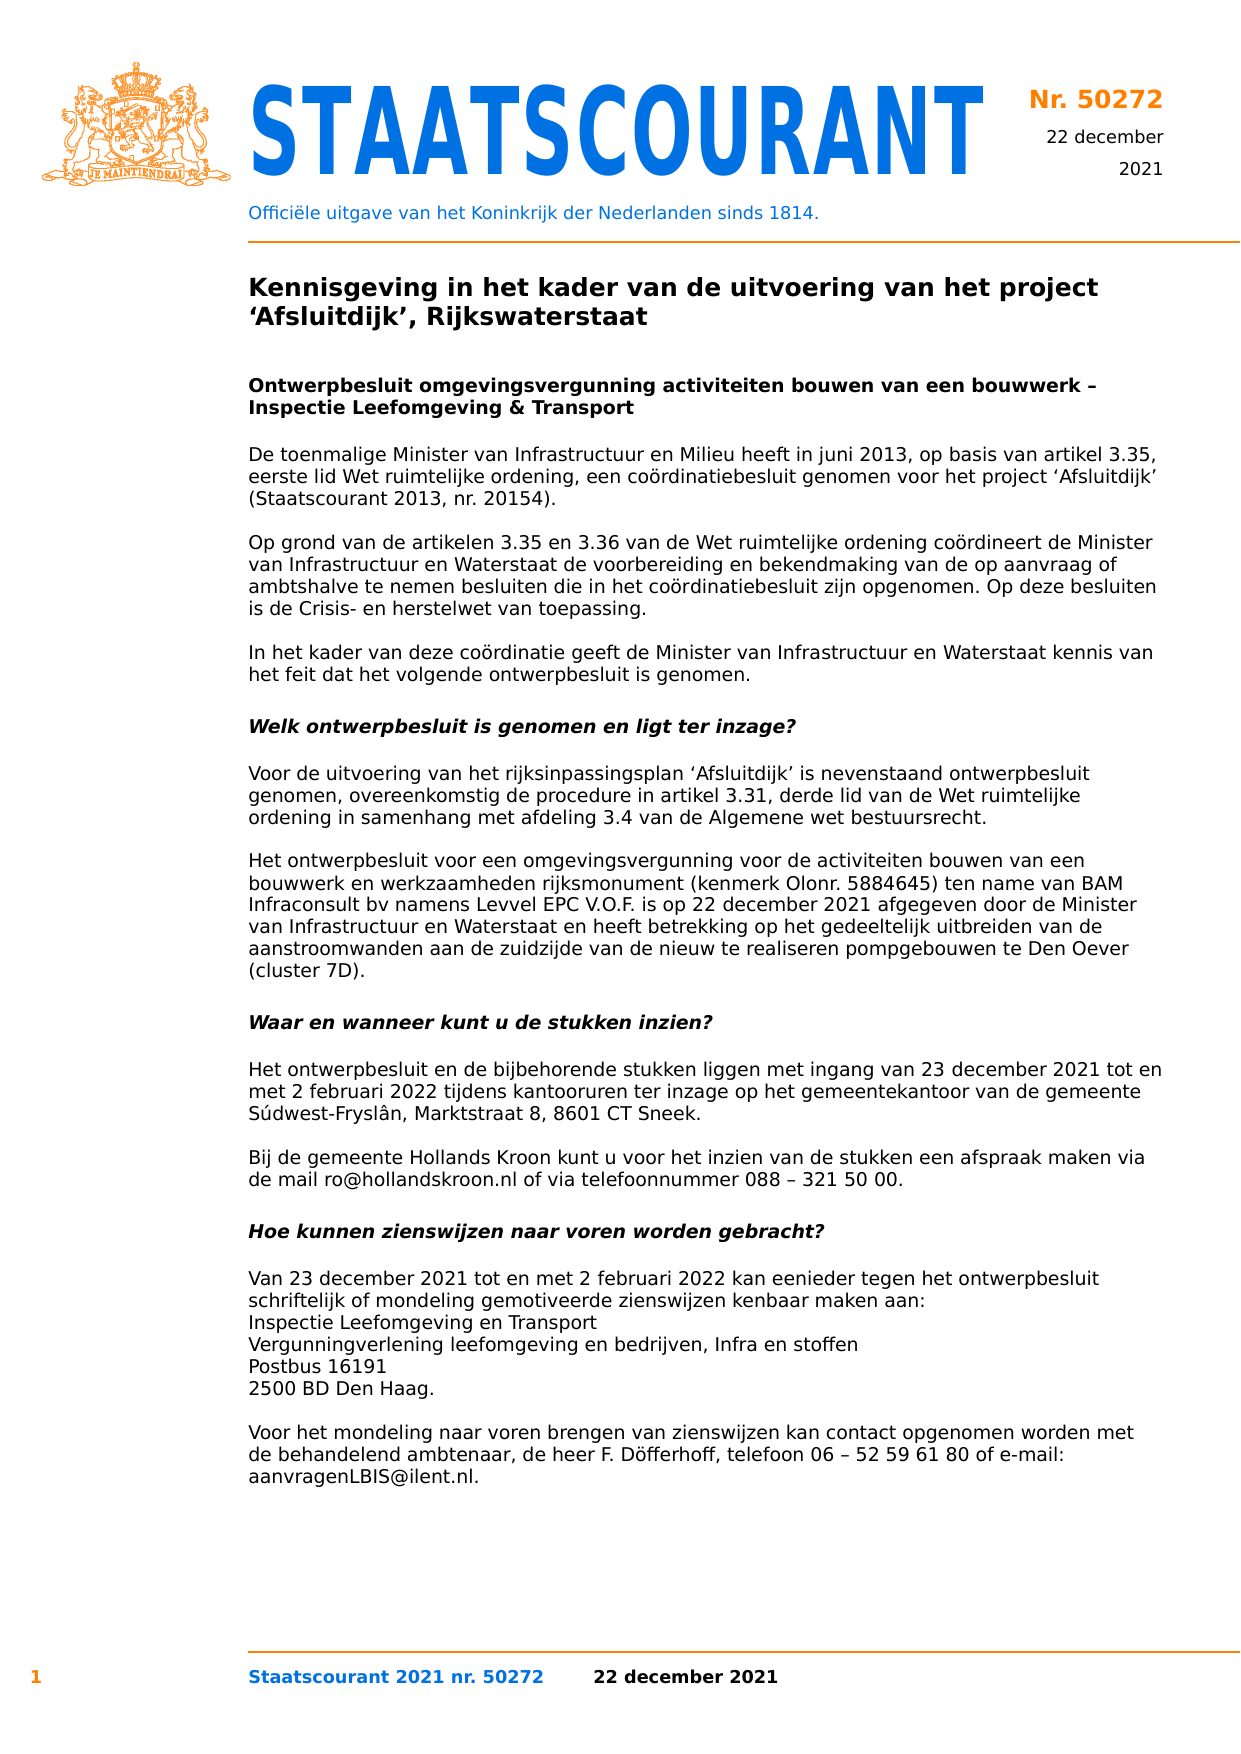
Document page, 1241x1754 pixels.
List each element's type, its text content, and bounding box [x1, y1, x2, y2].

subtitle Waar en wanneer kunt u de stukken inzien? [248, 1012, 1163, 1034]
table_header Nr. 50272 [998, 62, 1240, 121]
text Op grond van de artikelen 3.35 en 3.36 van de Wet ruimtelijke ordening coördineert de Minister van Infrastructuur en Waterstaat de voorbereiding en bekendmaking van de op aanvraag of ambtshalve te nemen besluiten die in het coör­dinatiebesluit zijn opgenomen. Op deze besluiten is de Crisis- en herstelwet van toepassing. [248, 532, 1163, 620]
subtitle Ontwerpbesluit omgevingsvergunning activiteiten bouwen van een bouwwerk – Inspectie Leefomgeving & Transport [248, 375, 1163, 419]
text Postbus 16191 [248, 1356, 1163, 1378]
table_cell Officiële uitgave van het Koninkrijk der Nederlanden sinds 1814. [248, 203, 1240, 241]
text Het ontwerpbesluit en de bijbehorende stukken liggen met ingang van 23 december 2021 tot en met 2 februari 2022 tijdens kantooruren ter inzage op het gemeentekantoor van de gemeente Súdwest-Fryslân, Marktstraat 8, 8601 CT Sneek. [248, 1059, 1163, 1125]
text Bij de gemeente Hollands Kroon kunt u voor het inzien van de stukken een afspraak maken via de mail ro@hollandskroon.nl of via telefoonnummer 088 – 321 50 00. [248, 1147, 1163, 1191]
text In het kader van deze coördinatie geeft de Minister van Infra­structuur en Waterstaat kennis van het feit dat het volgende ontwerpbesluit is genomen. [248, 642, 1163, 686]
subtitle Welk ontwerpbesluit is genomen en ligt ter inzage? [248, 716, 1163, 738]
text 2500 BD Den Haag. [248, 1378, 1163, 1400]
text Voor het mondeling naar voren brengen van zienswijzen kan contact opgenomen worden met de behandelend ambtenaar, de heer F. Döfferhoff, telefoon 06 – 52 59 61 80 of e-mail: aanvragenLBIS@ilent.nl. [248, 1422, 1163, 1488]
text Vergunningverlening leefomgeving en bedrijven, Infra en stoffen [248, 1334, 1163, 1356]
text Inspectie Leefomgeving en Transport [248, 1312, 1163, 1334]
table_header STAATSCOURANT [248, 62, 998, 203]
table_header [25, 62, 248, 241]
text Van 23 december 2021 tot en met 2 februari 2022 kan eenieder tegen het ontwerpbesluit schriftelijk of mondeling gemotiveerde zienswijzen kenbaar maken aan: [248, 1268, 1163, 1312]
table_cell 22 december [998, 121, 1240, 153]
subtitle Kennisgeving in het kader van de uitvoering van het project ‘Afsluitdijk’, Rijkswaterstaat [248, 273, 1163, 331]
table_cell 2021 [998, 153, 1240, 203]
text Het ontwerpbesluit voor een omgevingsvergunning voor de activiteiten bouwen van een bouwwerk en werkzaamheden rijksmonument (kenmerk Olonr. 5884645) ten name van BAM Infraconsult bv namens Levvel EPC V.O.F. is op 22 december 2021 afgegeven door de Minister van Infrastructuur en Water­staat en heeft betrekking op het gedeeltelijk uitbreiden van de aanstroomwanden aan de zuidzijde van de nieuw te realiseren pompgebouwen te Den Oever (cluster 7D). [248, 850, 1163, 982]
subtitle Hoe kunnen zienswijzen naar voren worden gebracht? [248, 1221, 1163, 1243]
text Voor de uitvoering van het rijksinpassingsplan ‘Afsluitdijk’ is nevenstaand ontwerpbesluit genomen, overeenkomstig de procedure in artikel 3.31, derde lid van de Wet ruimtelijke ordening in samenhang met afdeling 3.4 van de Algemene wet bestuursrecht. [248, 763, 1163, 828]
picture [41, 62, 231, 186]
text De toenmalige Minister van Infrastructuur en Milieu heeft in juni 2013, op basis van artikel 3.35, eerste lid Wet ruimtelijke ordening, een coördinatiebesluit genomen voor het project ‘Afsluitdijk’ (Staatscourant 2013, nr. 20154). [248, 444, 1163, 510]
